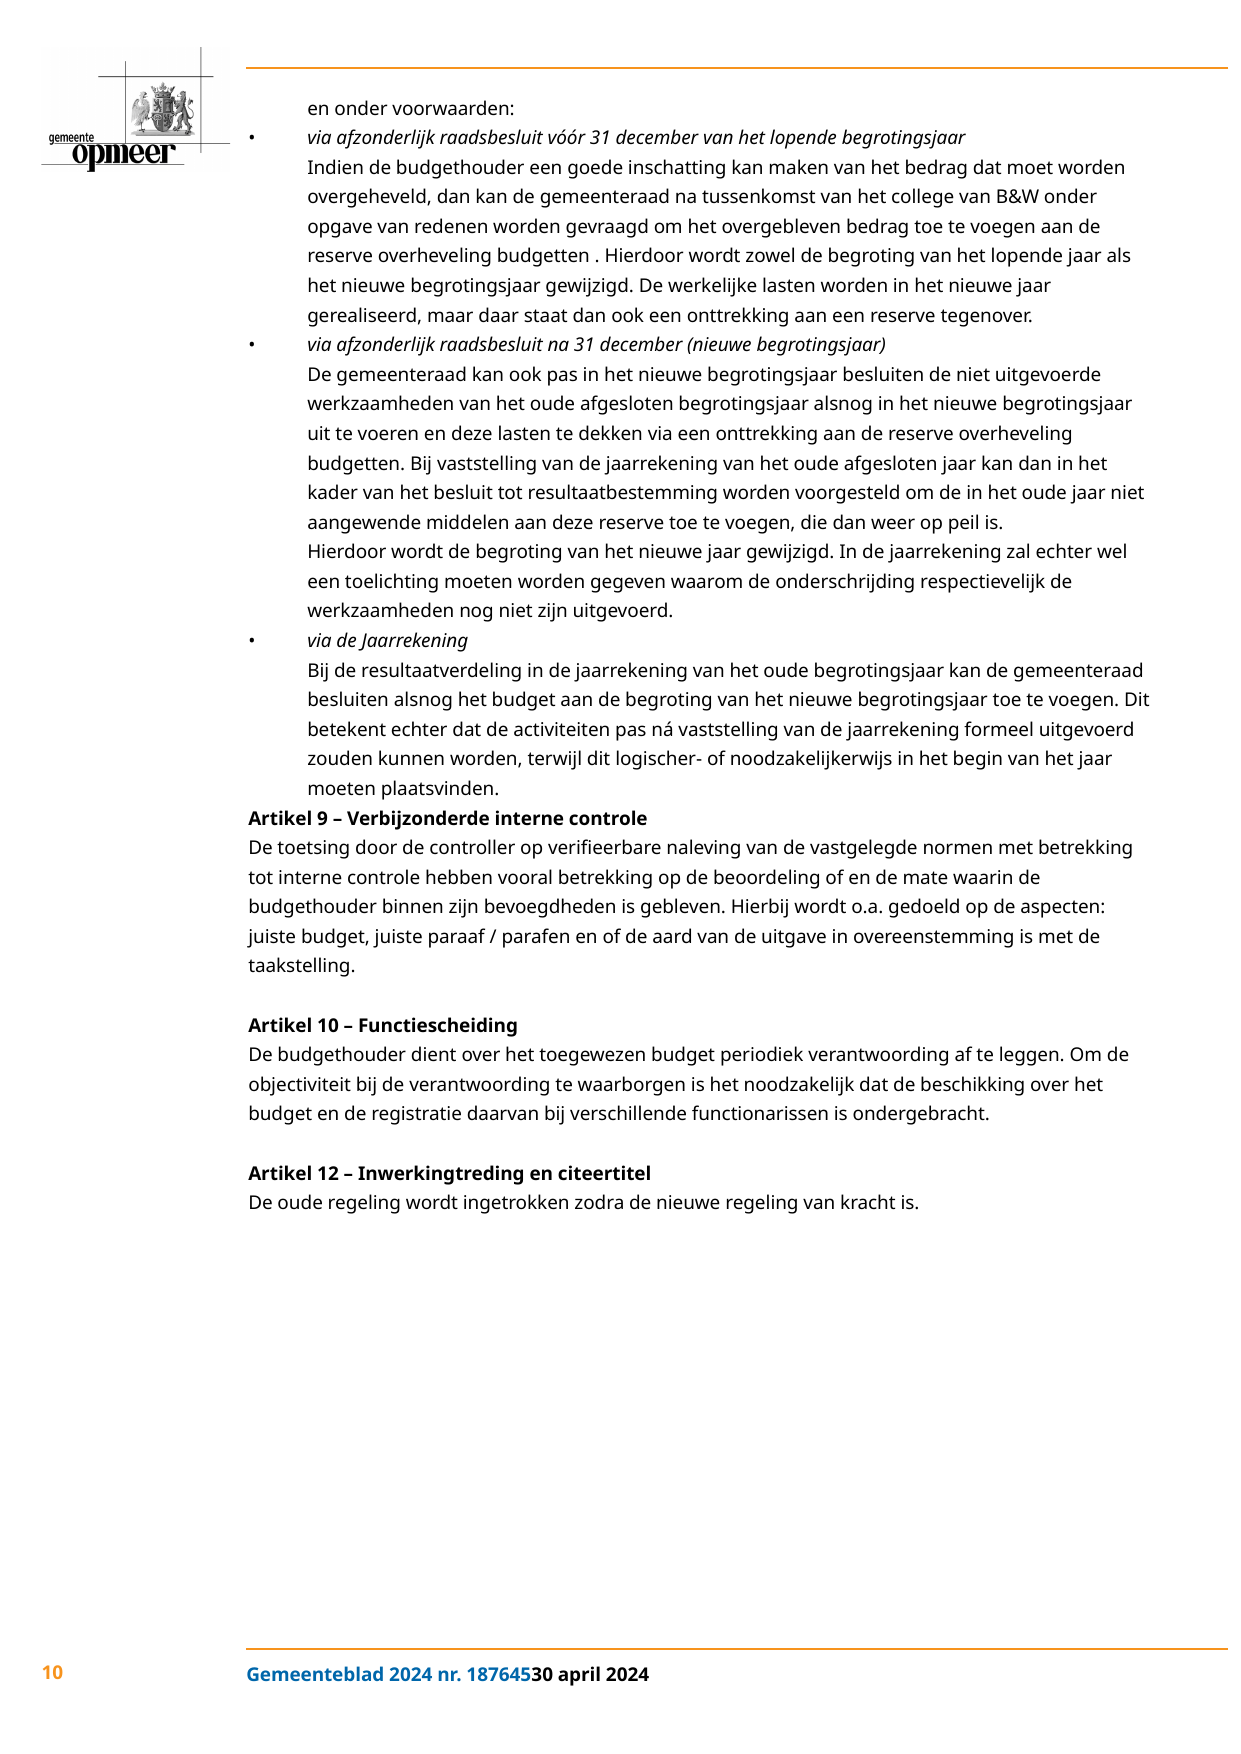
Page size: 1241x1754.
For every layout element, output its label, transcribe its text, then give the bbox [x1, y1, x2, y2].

text De budgethouder dient over het toegewezen budget periodiek verantwoording af te leggen. Om de objectiviteit bij de verantwoording te waarborgen is het noodzakelijk dat de beschikking over het budget en de registratie daarvan bij verschillende functionarissen is ondergebracht. [248, 1041, 1152, 1126]
list Bij de resultaatverdeling in de jaarrekening van het oude begrotingsjaar kan de gemeenteraad besluiten alsnog het budget aan de begroting van het nieuwe begrotingsjaar toe te voegen. Dit betekent echter dat de activiteiten pas ná vaststelling van de jaarrekening formeel uitgevoerd zouden kunnen worden, terwijl dit logischer- of noodzakelijkerwijs in het begin van het jaar moeten plaatsvinden. [248, 657, 1152, 801]
list Indien de budgethouder een goede inschatting kan maken van het bedrag dat moet worden overgeheveld, dan kan de gemeenteraad na tussenkomst van het college van B&W onder opgave van redenen worden gevraagd om het overgebleven bedrag toe te voegen aan de reserve overheveling budgetten . Hierdoor wordt zowel de begroting van het lopende jaar als het nieuwe begrotingsjaar gewijzigd. De werkelijke lasten worden in het nieuwe jaar gerealiseerd, maar daar staat dan ook een onttrekking aan een reserve tegenover. [248, 154, 1152, 328]
list via afzonderlijk raadsbesluit vóór 31 december van het lopende begrotingsjaar [248, 124, 1152, 150]
list Hierdoor wordt de begroting van het nieuwe jaar gewijzigd. In de jaarrekening zal echter wel een toelichting moeten worden gegeven waarom de onderschrijding respectievelijk de werkzaamheden nog niet zijn uitgevoerd. [248, 538, 1152, 623]
text Artikel 10 – Functiescheiding [248, 1012, 1152, 1038]
text De oude regeling wordt ingetrokken zodra de nieuwe regeling van kracht is. [248, 1189, 1152, 1215]
picture [41, 47, 231, 172]
text De toetsing door de controller op verifieerbare naleving van de vastgelegde normen met betrekking tot interne controle hebben vooral betrekking op de beoordeling of en de mate waarin de budgethouder binnen zijn bevoegdheden is gebleven. Hierbij wordt o.a. gedoeld op de aspecten: juiste budget, juiste paraaf / parafen en of de aard van de uitgave in overeenstemming is met de taakstelling. [248, 834, 1152, 978]
text Artikel 9 – Verbijzonderde interne controle [248, 805, 1152, 831]
list via de Jaarrekening [248, 627, 1152, 653]
list en onder voorwaarden: [248, 95, 1152, 121]
list via afzonderlijk raadsbesluit na 31 december (nieuwe begrotingsjaar) [248, 331, 1152, 357]
text Artikel 12 – Inwerkingtreding en citeertitel [248, 1160, 1152, 1186]
list De gemeenteraad kan ook pas in het nieuwe begrotingsjaar besluiten de niet uitgevoerde werkzaamheden van het oude afgesloten begrotingsjaar alsnog in het nieuwe begrotingsjaar uit te voeren en deze lasten te dekken via een onttrekking aan de reserve overheveling budgetten. Bij vaststelling van de jaarrekening van het oude afgesloten jaar kan dan in het kader van het besluit tot resultaatbestemming worden voorgesteld om de in het oude jaar niet aangewende middelen aan deze reserve toe te voegen, die dan weer op peil is. [248, 361, 1152, 535]
